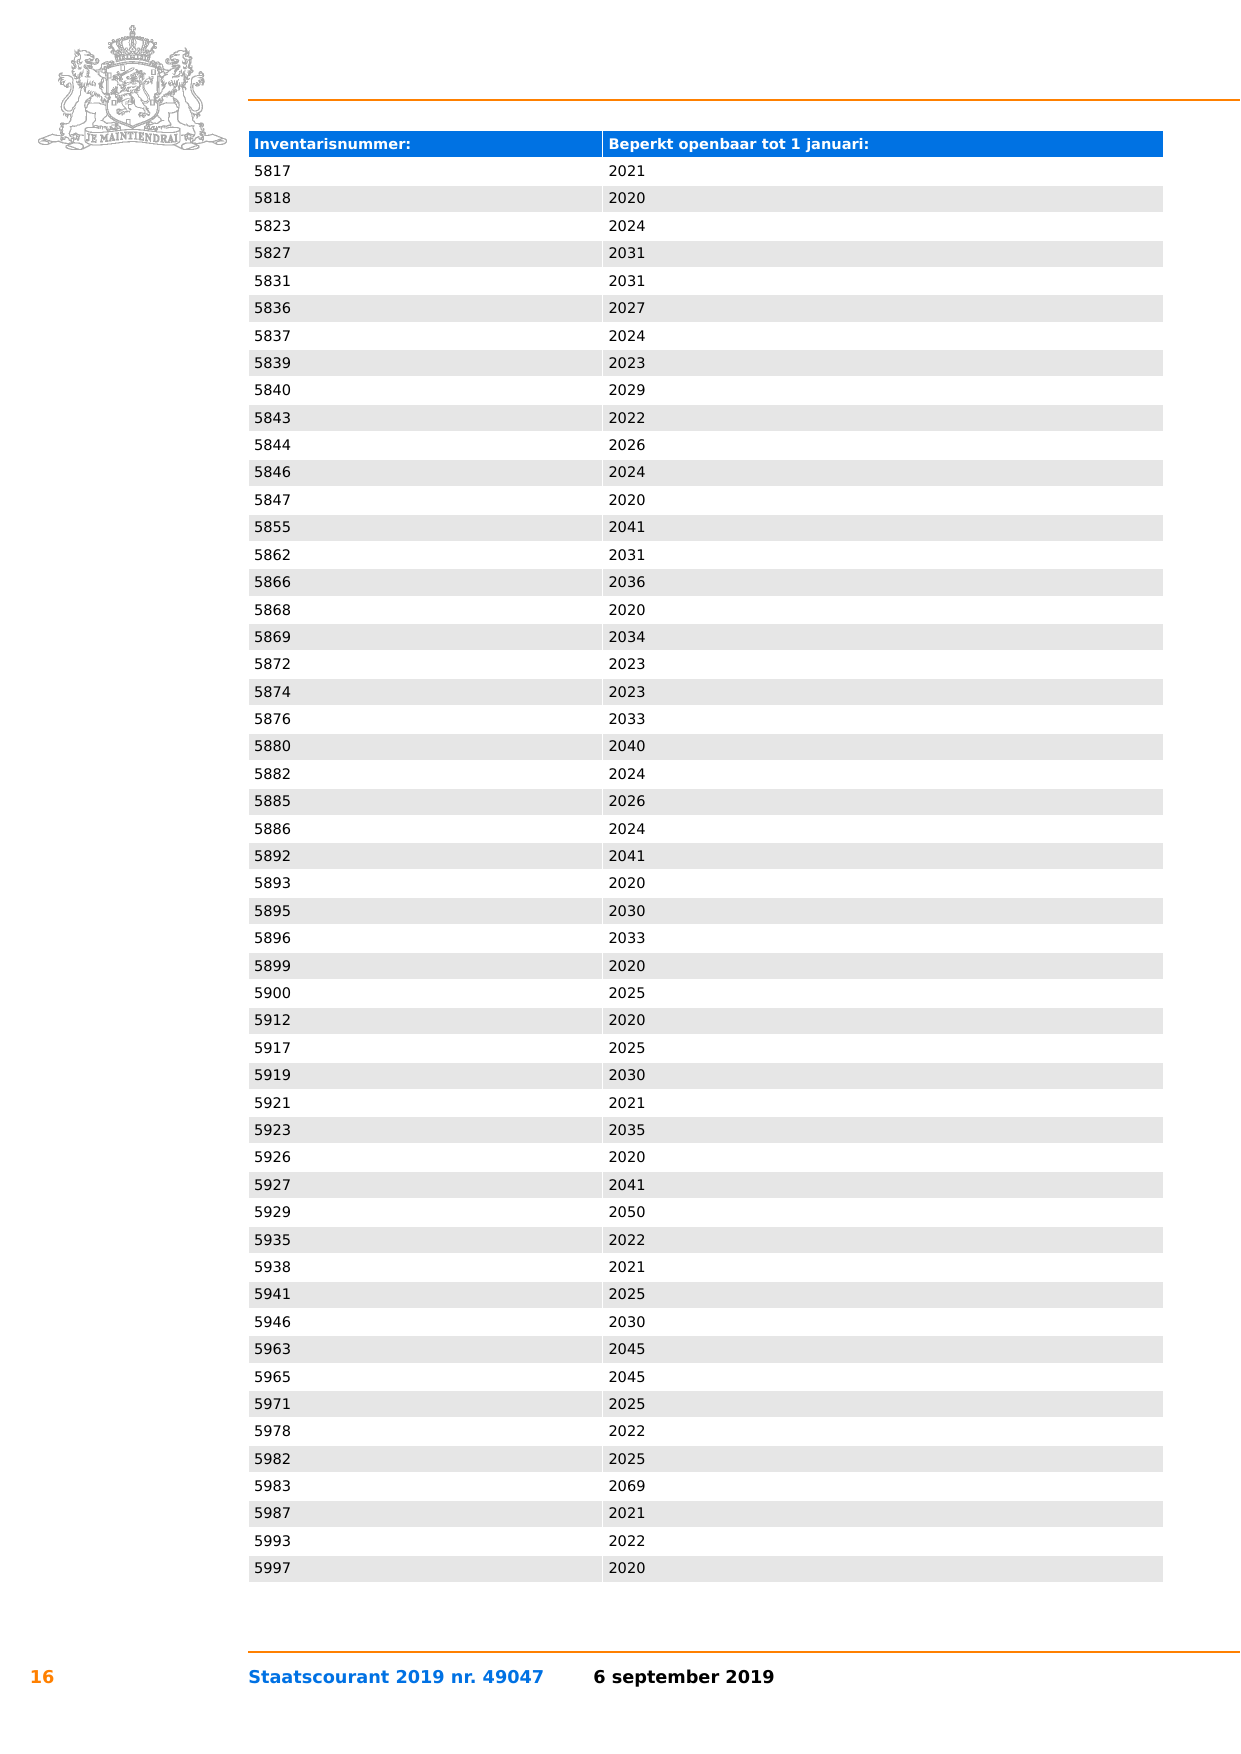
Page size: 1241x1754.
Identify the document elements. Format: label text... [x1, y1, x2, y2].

table_cell 2025 [603, 1282, 1163, 1308]
table_cell 2022 [603, 1227, 1163, 1253]
table_cell 5869 [249, 624, 602, 650]
table_cell 2021 [603, 1501, 1163, 1527]
table_cell 2033 [603, 706, 1163, 733]
table_cell 5965 [249, 1364, 602, 1390]
table_cell 2022 [603, 1419, 1163, 1445]
table_cell 2025 [603, 980, 1163, 1007]
table_cell 5963 [249, 1336, 602, 1363]
table_cell 2034 [603, 624, 1163, 650]
table_cell 5846 [249, 460, 602, 486]
table_cell 5876 [249, 706, 602, 733]
table_cell 2045 [603, 1364, 1163, 1390]
table_cell 5843 [249, 405, 602, 431]
table_cell 2041 [603, 843, 1163, 869]
table_cell 2024 [603, 761, 1163, 787]
table_cell 5840 [249, 378, 602, 404]
table_cell 5880 [249, 734, 602, 760]
table_cell 5899 [249, 953, 602, 979]
table_cell 5874 [249, 679, 602, 705]
table_cell 2045 [603, 1336, 1163, 1363]
table_cell 5844 [249, 432, 602, 459]
table_cell 5862 [249, 542, 602, 568]
table_cell 5997 [249, 1556, 602, 1582]
table_cell 2029 [603, 378, 1163, 404]
table_cell 5818 [249, 186, 602, 212]
table_cell 5917 [249, 1035, 602, 1061]
table_cell 2020 [603, 1556, 1163, 1582]
table_cell 5886 [249, 816, 602, 842]
table_cell 5935 [249, 1227, 602, 1253]
table_cell 2050 [603, 1199, 1163, 1226]
table_cell 2022 [603, 405, 1163, 431]
table_cell 2025 [603, 1391, 1163, 1417]
table_cell 5892 [249, 843, 602, 869]
table_cell 2020 [603, 597, 1163, 623]
table_cell 5885 [249, 789, 602, 815]
table_cell 2030 [603, 1309, 1163, 1335]
table_cell 5993 [249, 1528, 602, 1554]
table_cell 5882 [249, 761, 602, 787]
table_cell 5926 [249, 1145, 602, 1171]
table_cell 5982 [249, 1446, 602, 1472]
table_cell 5927 [249, 1172, 602, 1198]
table_cell 2023 [603, 679, 1163, 705]
picture [38, 25, 227, 150]
table_cell 5831 [249, 268, 602, 294]
table_cell 2020 [603, 953, 1163, 979]
table_cell 5919 [249, 1063, 602, 1089]
table_cell 5896 [249, 925, 602, 952]
table_cell 2021 [603, 1090, 1163, 1116]
table_cell 5941 [249, 1282, 602, 1308]
table_cell 5938 [249, 1254, 602, 1281]
table_cell 5971 [249, 1391, 602, 1417]
table_cell 2020 [603, 1145, 1163, 1171]
table_cell 2023 [603, 350, 1163, 376]
table_cell 5836 [249, 295, 602, 322]
table_cell 2021 [603, 158, 1163, 185]
table_cell 2020 [603, 487, 1163, 513]
table_cell 2036 [603, 569, 1163, 596]
table_cell 2030 [603, 898, 1163, 924]
table_cell 5855 [249, 515, 602, 541]
table_cell 5895 [249, 898, 602, 924]
table_cell 2041 [603, 515, 1163, 541]
table_cell 5872 [249, 651, 602, 678]
table_cell 5987 [249, 1501, 602, 1527]
table_cell 2033 [603, 925, 1163, 952]
table_header Inventarisnummer: [249, 131, 602, 157]
table_cell 2021 [603, 1254, 1163, 1281]
table_cell 5900 [249, 980, 602, 1007]
table_cell 2040 [603, 734, 1163, 760]
table_cell 2024 [603, 460, 1163, 486]
table_cell 2024 [603, 213, 1163, 239]
table_cell 2027 [603, 295, 1163, 322]
table_cell 2026 [603, 432, 1163, 459]
table_cell 2020 [603, 186, 1163, 212]
table_cell 5893 [249, 871, 602, 897]
table_header Beperkt openbaar tot 1 januari: [603, 131, 1163, 157]
table_cell 2069 [603, 1473, 1163, 1500]
table_cell 5847 [249, 487, 602, 513]
table_cell 2035 [603, 1117, 1163, 1143]
table_cell 2022 [603, 1528, 1163, 1554]
table_cell 5929 [249, 1199, 602, 1226]
table_cell 2020 [603, 1008, 1163, 1034]
table_cell 2025 [603, 1035, 1163, 1061]
table_cell 5983 [249, 1473, 602, 1500]
table_cell 2025 [603, 1446, 1163, 1472]
table_cell 2024 [603, 323, 1163, 349]
table_cell 5946 [249, 1309, 602, 1335]
table_cell 2026 [603, 789, 1163, 815]
table_cell 5827 [249, 241, 602, 267]
table_cell 2020 [603, 871, 1163, 897]
table_cell 5823 [249, 213, 602, 239]
table_cell 5866 [249, 569, 602, 596]
table_cell 2041 [603, 1172, 1163, 1198]
table_cell 5868 [249, 597, 602, 623]
table_cell 5837 [249, 323, 602, 349]
table_cell 2031 [603, 241, 1163, 267]
table_cell 5839 [249, 350, 602, 376]
table_cell 5923 [249, 1117, 602, 1143]
table_cell 2031 [603, 268, 1163, 294]
table_cell 2023 [603, 651, 1163, 678]
table_cell 5978 [249, 1419, 602, 1445]
table_cell 5817 [249, 158, 602, 185]
table_cell 5912 [249, 1008, 602, 1034]
table_cell 2030 [603, 1063, 1163, 1089]
table_cell 2024 [603, 816, 1163, 842]
table_cell 2031 [603, 542, 1163, 568]
table_cell 5921 [249, 1090, 602, 1116]
